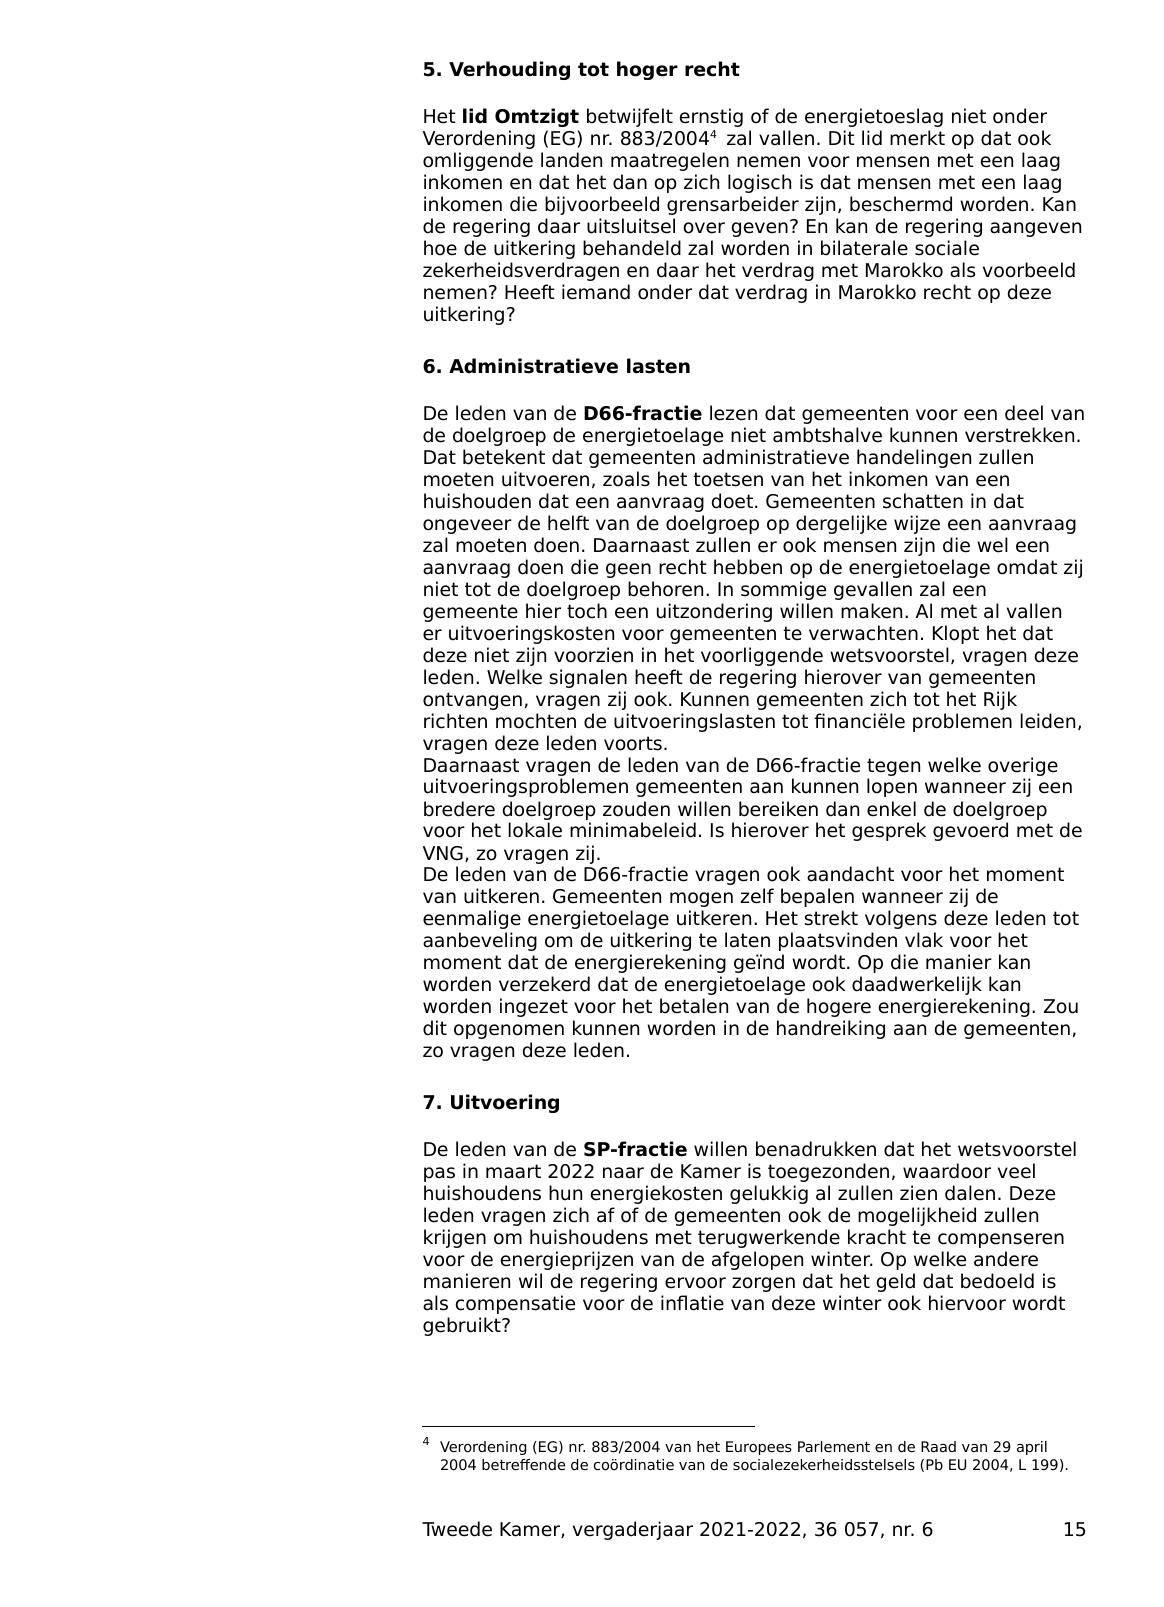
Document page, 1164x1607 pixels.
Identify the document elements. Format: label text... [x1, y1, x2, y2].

text De leden van de D66-fractie vragen ook aandacht voor het moment van uitkeren. Gemeenten mogen zelf bepalen wanneer zij de eenmalige energietoelage uitkeren. Het strekt volgens deze leden tot aanbeveling om de uitkering te laten plaatsvinden vlak voor het moment dat de energierekening geïnd wordt. Op die manier kan worden verzekerd dat de energietoelage ook daadwerkelijk kan worden ingezet voor het betalen van de hogere energierekening. Zou dit opgenomen kunnen worden in de handreiking aan de gemeenten, zo vragen deze leden. [422, 864, 1087, 1062]
text Verordening (EG) nr. 883/2004 van het Europees Parlement en de Raad van 29 april 2004 betreffende de coördinatie van de socialezekerheidsstelsels (Pb EU 2004, L 199). [422, 1435, 1087, 1474]
text De leden van de SP-fractie willen benadrukken dat het wetsvoorstel pas in maart 2022 naar de Kamer is toegezonden, waardoor veel huishoudens hun energiekosten gelukkig al zullen zien dalen. Deze leden vragen zich af of de gemeenten ook de mogelijkheid zullen krijgen om huishoudens met terugwerkende kracht te compenseren voor de energieprijzen van de afgelopen winter. Op welke andere manieren wil de regering ervoor zorgen dat het geld dat bedoeld is als compensatie voor de inflatie van deze winter ook hiervoor wordt gebruikt? [422, 1139, 1087, 1337]
text Daarnaast vragen de leden van de D66-fractie tegen welke overige uitvoeringsproblemen gemeenten aan kunnen lopen wanneer zij een bredere doelgroep zouden willen bereiken dan enkel de doelgroep voor het lokale minimabeleid. Is hierover het gesprek gevoerd met de VNG, zo vragen zij. [422, 754, 1087, 864]
subtitle 6. Administratieve lasten [422, 356, 1087, 378]
subtitle 5. Verhouding tot hoger recht [422, 59, 1087, 81]
text De leden van de D66-fractie lezen dat gemeenten voor een deel van de doelgroep de energietoelage niet ambtshalve kunnen verstrekken. Dat betekent dat gemeenten administratieve handelingen zullen moeten uitvoeren, zoals het toetsen van het inkomen van een huishouden dat een aanvraag doet. Gemeenten schatten in dat ongeveer de helft van de doelgroep op dergelijke wijze een aanvraag zal moeten doen. Daarnaast zullen er ook mensen zijn die wel een aanvraag doen die geen recht hebben op de energietoelage omdat zij niet tot de doelgroep behoren. In sommige gevallen zal een gemeente hier toch een uitzondering willen maken. Al met al vallen er uitvoeringskosten voor gemeenten te verwachten. Klopt het dat deze niet zijn voorzien in het voorliggende wetsvoorstel, vragen deze leden. Welke signalen heeft de regering hierover van gemeenten ontvangen, vragen zij ook. Kunnen gemeenten zich tot het Rijk richten mochten de uitvoeringslasten tot financiële problemen leiden, vragen deze leden voorts. [422, 403, 1087, 754]
subtitle 7. Uitvoering [422, 1092, 1087, 1114]
text Het lid Omtzigt betwijfelt ernstig of de energietoeslag niet onder Verordening (EG) nr. 883/2004 zal vallen. Dit lid merkt op dat ook omliggende landen maatregelen nemen voor mensen met een laag inkomen en dat het dan op zich logisch is dat mensen met een laag inkomen die bijvoorbeeld grensarbeider zijn, beschermd worden. Kan de regering daar uitsluitsel over geven? En kan de regering aangeven hoe de uitkering behandeld zal worden in bilaterale sociale zekerheidsverdragen en daar het verdrag met Marokko als voorbeeld nemen? Heeft iemand onder dat verdrag in Marokko recht op deze uitkering? [422, 106, 1087, 326]
